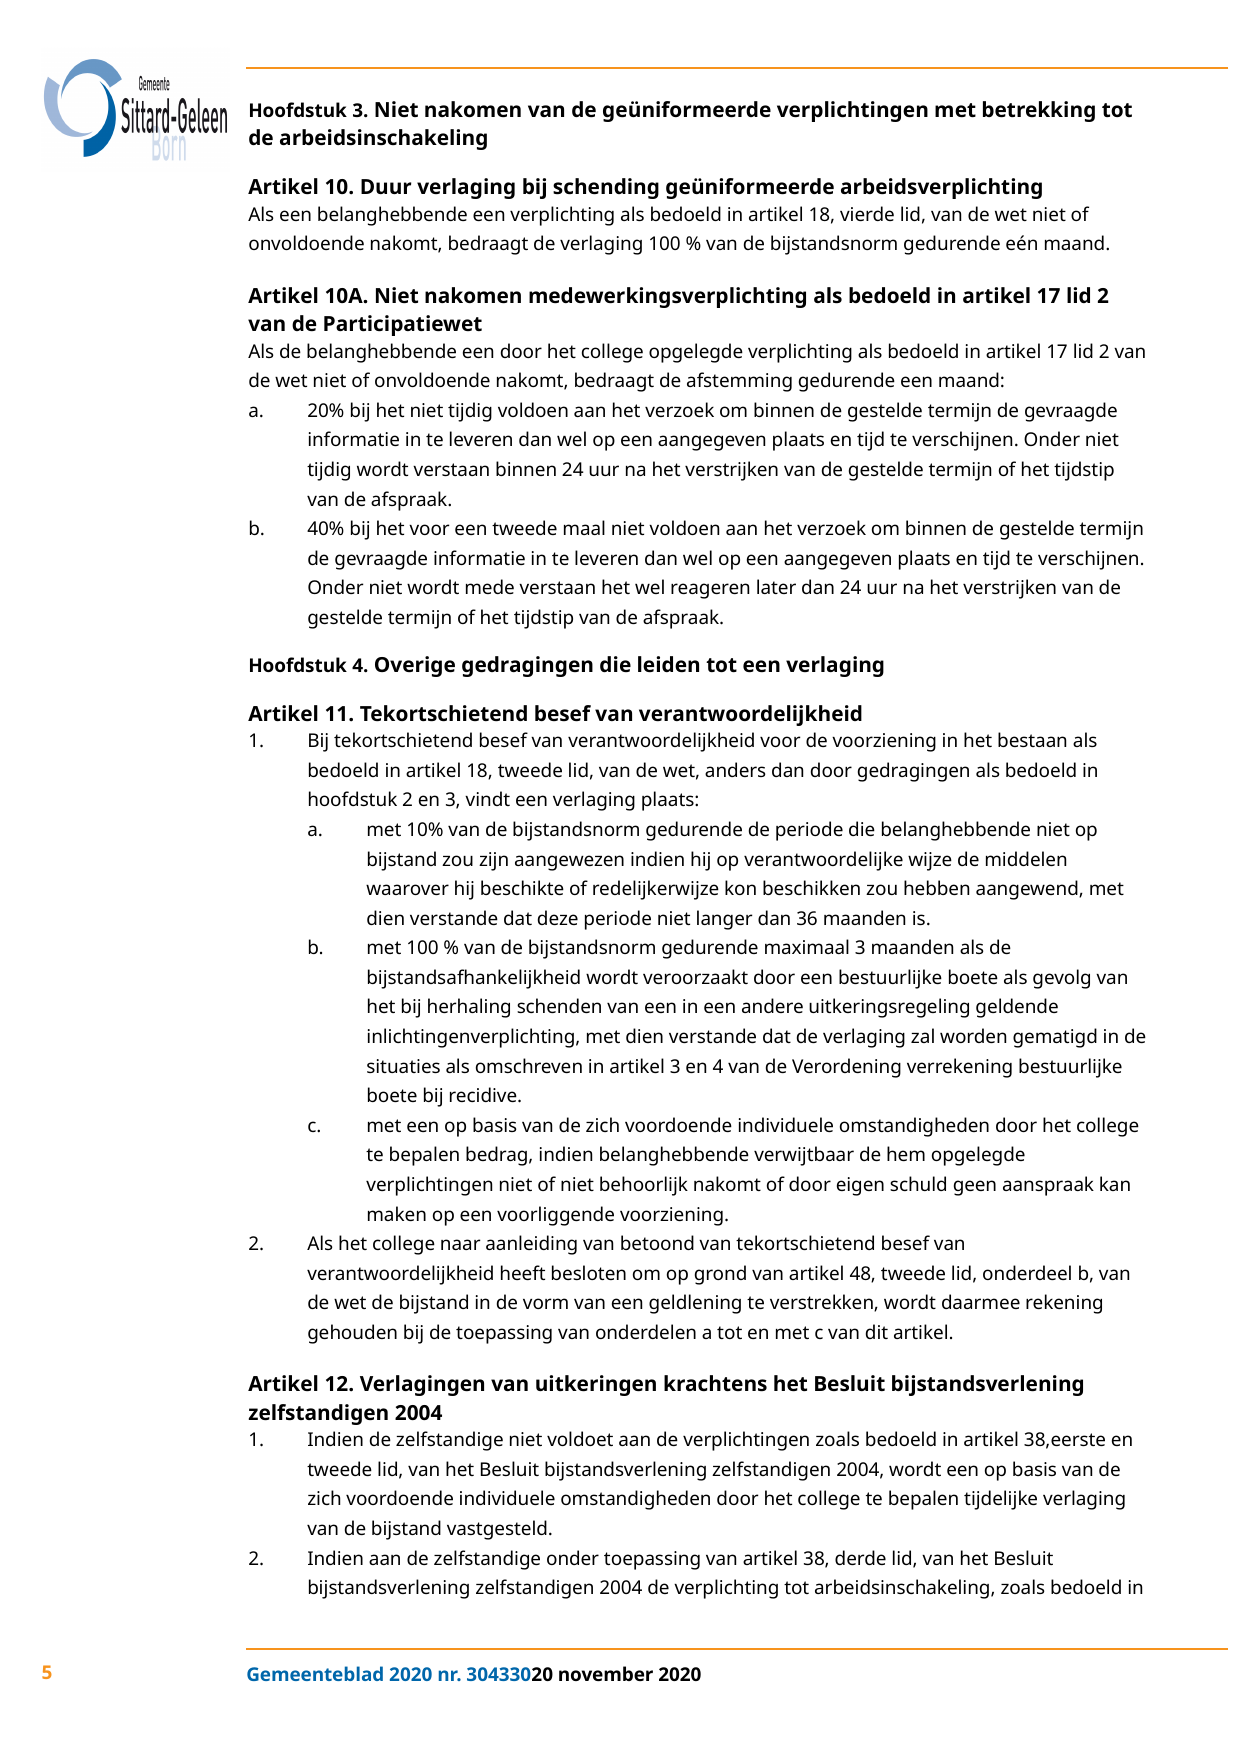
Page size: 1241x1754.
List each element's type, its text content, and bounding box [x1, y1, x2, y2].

list Als het college naar aanleiding van betoond van tekortschietend besef van verantwoordelijkheid heeft besloten om op grond van artikel 48, tweede lid, onderdeel b, van de wet de bijstand in de vorm van een geldlening te verstrekken, wordt daarmee rekening gehouden bij de toepassing van onderdelen a tot en met c van dit artikel. [248, 1230, 1152, 1345]
text Hoofdstuk 4. Overige gedragingen die leiden tot een verlaging [248, 650, 1152, 678]
list met een op basis van de zich voordoende individuele omstandigheden door het college te bepalen bedrag, indien belanghebbende verwijtbaar de hem opgelegde verplichtingen niet of niet behoorlijk nakomt of door eigen schuld geen aanspraak kan maken op een voorliggende voorziening. [307, 1112, 1152, 1226]
text Als een belanghebbende een verplichting als bedoeld in artikel 18, vierde lid, van de wet niet of onvoldoende nakomt, bedraagt de verlaging 100 % van de bijstandsnorm gedurende eén maand. [248, 201, 1152, 256]
list 20% bij het niet tijdig voldoen aan het verzoek om binnen de gestelde termijn de gevraagde informatie in te leveren dan wel op een aangegeven plaats en tijd te verschijnen. Onder niet tijdig wordt verstaan binnen 24 uur na het verstrijken van de gestelde termijn of het tijdstip van de afspraak. [248, 397, 1152, 511]
text Artikel 11. Tekortschietend besef van verantwoordelijkheid [248, 699, 1152, 727]
list met 100 % van de bijstandsnorm gedurende maximaal 3 maanden als de bijstandsafhankelijkheid wordt veroorzaakt door een bestuurlijke boete als gevolg van het bij herhaling schenden van een in een andere uitkeringsregeling geldende inlichtingenverplichting, met dien verstande dat de verlaging zal worden gematigd in de situaties als omschreven in artikel 3 en 4 van de Verordening verrekening bestuurlijke boete bij recidive. [307, 934, 1152, 1108]
list Indien de zelfstandige niet voldoet aan de verplichtingen zoals bedoeld in artikel 38,eerste en tweede lid, van het Besluit bijstandsverlening zelfstandigen 2004, wordt een op basis van de zich voordoende individuele omstandigheden door het college te bepalen tijdelijke verlaging van de bijstand vastgesteld. [248, 1426, 1152, 1541]
text Artikel 10. Duur verlaging bij schending geüniformeerde arbeidsverplichting [248, 172, 1152, 201]
picture [41, 47, 231, 172]
list met 10% van de bijstandsnorm gedurende de periode die belanghebbende niet op bijstand zou zijn aangewezen indien hij op verantwoordelijke wijze de middelen waarover hij beschikte of redelijkerwijze kon beschikken zou hebben aangewend, met dien verstande dat deze periode niet langer dan 36 maanden is. [307, 816, 1152, 931]
list Bij tekortschietend besef van verantwoordelijkheid voor de voorziening in het bestaan als bedoeld in artikel 18, tweede lid, van de wet, anders dan door gedragingen als bedoeld in hoofdstuk 2 en 3, vindt een verlaging plaats: [248, 727, 1152, 812]
text Artikel 10A. Niet nakomen medewerkingsverplichting als bedoeld in artikel 17 lid 2 van de Participatiewet [248, 281, 1152, 338]
text Hoofdstuk 3. Niet nakomen van de geüniformeerde verplichtingen met betrekking tot de arbeidsinschakeling [248, 95, 1152, 152]
text Als de belanghebbende een door het college opgelegde verplichting als bedoeld in artikel 17 lid 2 van de wet niet of onvoldoende nakomt, bedraagt de afstemming gedurende een maand: [248, 338, 1152, 393]
list Indien aan de zelfstandige onder toepassing van artikel 38, derde lid, van het Besluit bijstandsverlening zelfstandigen 2004 de verplichting tot arbeidsinschakeling, zoals bedoeld in [248, 1545, 1152, 1600]
text Artikel 12. Verlagingen van uitkeringen krachtens het Besluit bijstandsverlening zelfstandigen 2004 [248, 1369, 1152, 1426]
list 40% bij het voor een tweede maal niet voldoen aan het verzoek om binnen de gestelde termijn de gevraagde informatie in te leveren dan wel op een aangegeven plaats en tijd te verschijnen. Onder niet wordt mede verstaan het wel reageren later dan 24 uur na het verstrijken van de gestelde termijn of het tijdstip van de afspraak. [248, 515, 1152, 630]
